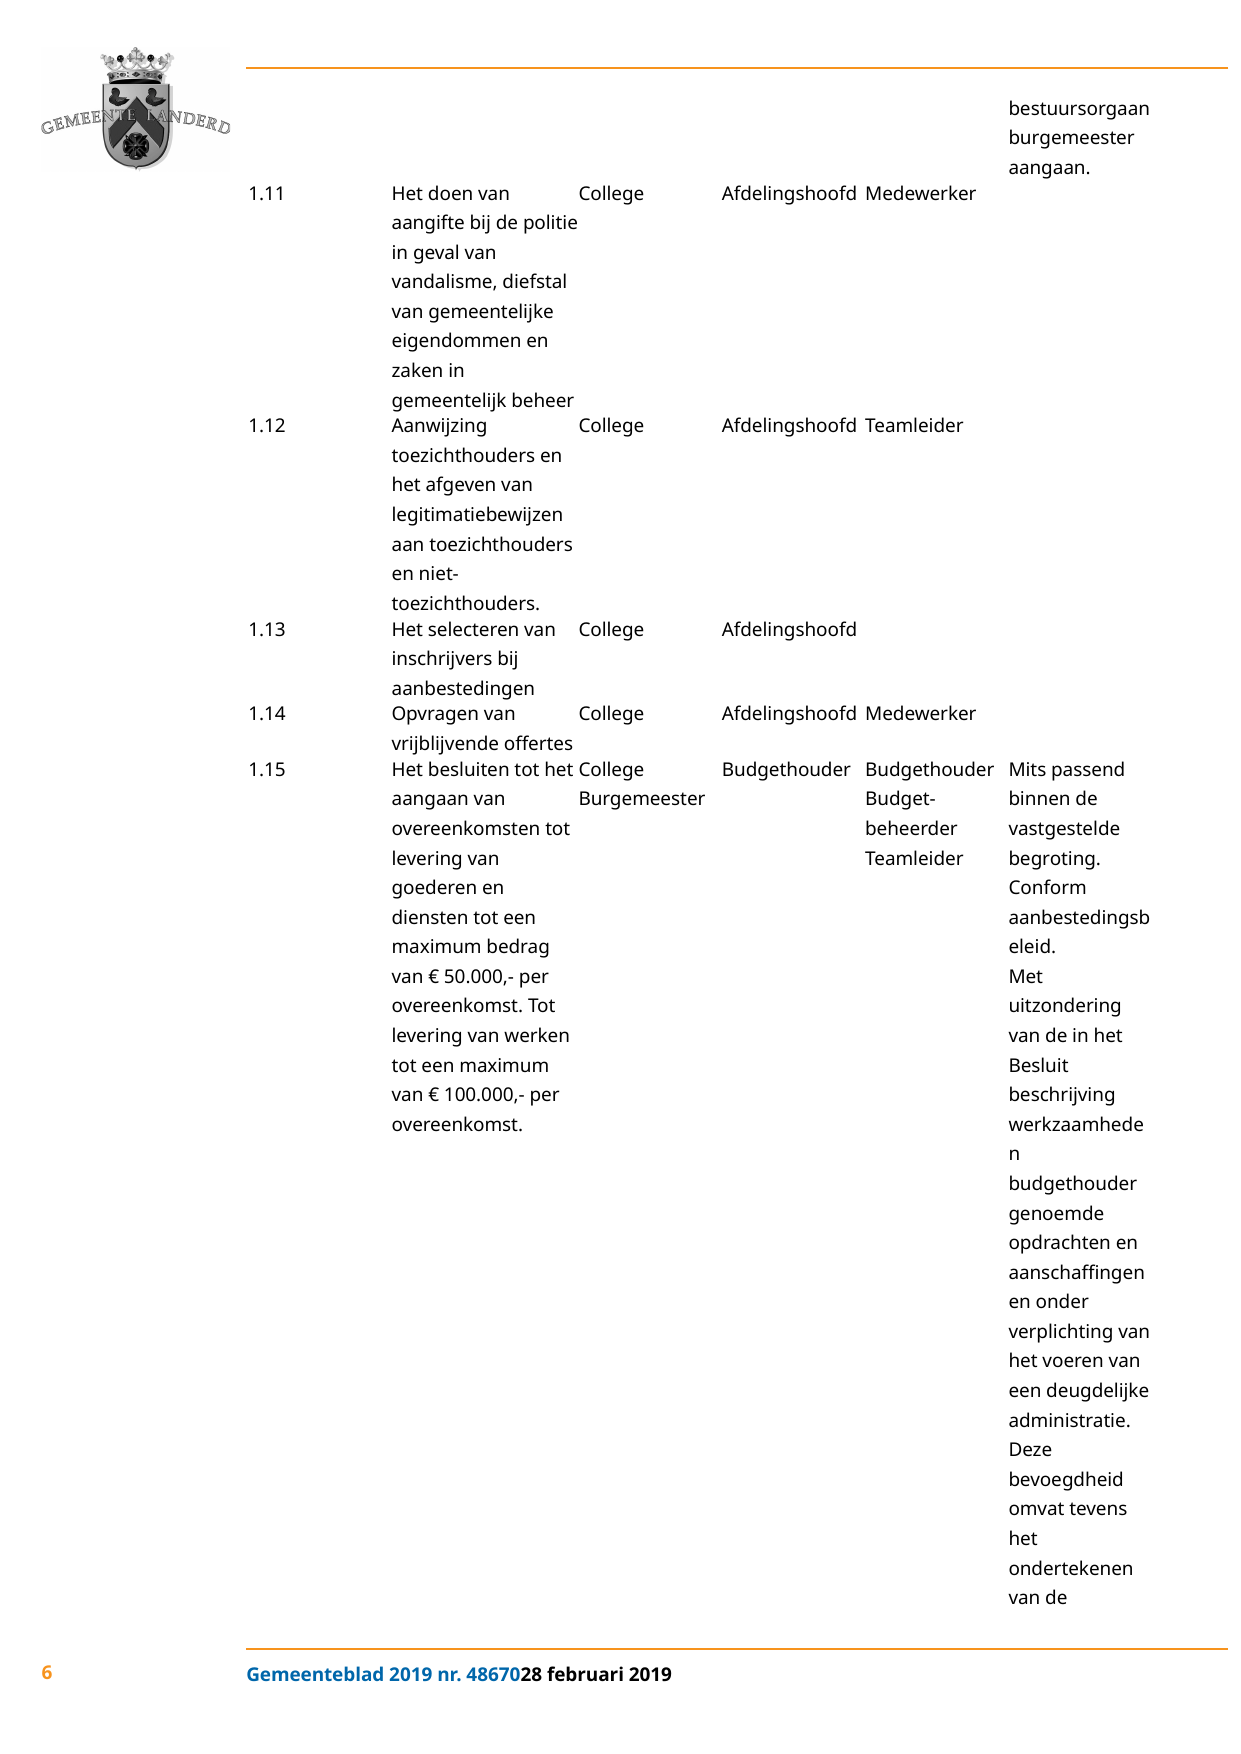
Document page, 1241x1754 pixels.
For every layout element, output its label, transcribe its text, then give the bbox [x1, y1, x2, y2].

table_cell [1008, 616, 1152, 701]
table_cell [1008, 180, 1152, 412]
table_cell [391, 95, 578, 180]
table_cell [722, 95, 865, 180]
table_cell Mits passend binnen de vastgestelde begroting. Conform aanbestedingsbeleid. Met uitzondering van de in het Besluit beschrijving werkzaamheden budgethouder genoemde opdrachten en aanschaffingen en onder verplichting van het voeren van een deugdelijke administratie. Deze bevoegdheid omvat tevens het ondertekenen van de [1008, 756, 1152, 1610]
table_cell [1008, 701, 1152, 756]
table_cell Medewerker [865, 180, 1008, 412]
table_cell [248, 95, 391, 180]
table_cell Het besluiten tot het aangaan van overeenkomsten tot levering van goederen en diensten tot een maximum bedrag van € 50.000,- per overeenkomst. Tot levering van werken tot een maximum van € 100.000,- per overeenkomst. [391, 756, 578, 1610]
table_cell College [578, 413, 722, 616]
table_cell 1.13 [248, 616, 391, 701]
table_cell [1008, 413, 1152, 616]
table_cell Het selecteren van inschrijvers bij aanbestedingen [391, 616, 578, 701]
table_cell Afdelingshoofd [722, 413, 865, 616]
table_cell Afdelingshoofd [722, 701, 865, 756]
table_cell Teamleider [865, 413, 1008, 616]
table_cell 1.12 [248, 413, 391, 616]
table_cell 1.15 [248, 756, 391, 1610]
table_cell Afdelingshoofd [722, 616, 865, 701]
table_cell bestuursorgaan burgemeester aangaan. [1008, 95, 1152, 180]
picture [41, 47, 231, 172]
table_cell [865, 616, 1008, 701]
table_cell Opvragen van vrijblijvende offertes [391, 701, 578, 756]
table_cell College [578, 616, 722, 701]
table_cell Budgethouder Budget-beheerder Teamleider [865, 756, 1008, 1610]
table_cell [865, 95, 1008, 180]
table_cell 1.11 [248, 180, 391, 412]
table_cell College [578, 180, 722, 412]
table_cell Aanwijzing toezichthouders en het afgeven van legitimatiebewijzen aan toezichthouders en niet-toezichthouders. [391, 413, 578, 616]
table_cell College [578, 701, 722, 756]
table_cell [578, 95, 722, 180]
table_cell 1.14 [248, 701, 391, 756]
table_cell Medewerker [865, 701, 1008, 756]
table_cell College Burgemeester [578, 756, 722, 1610]
table_cell Budgethouder [722, 756, 865, 1610]
table_cell Het doen van aangifte bij de politie in geval van vandalisme, diefstal van gemeentelijke eigendommen en zaken in gemeentelijk beheer [391, 180, 578, 412]
table_cell Afdelingshoofd [722, 180, 865, 412]
